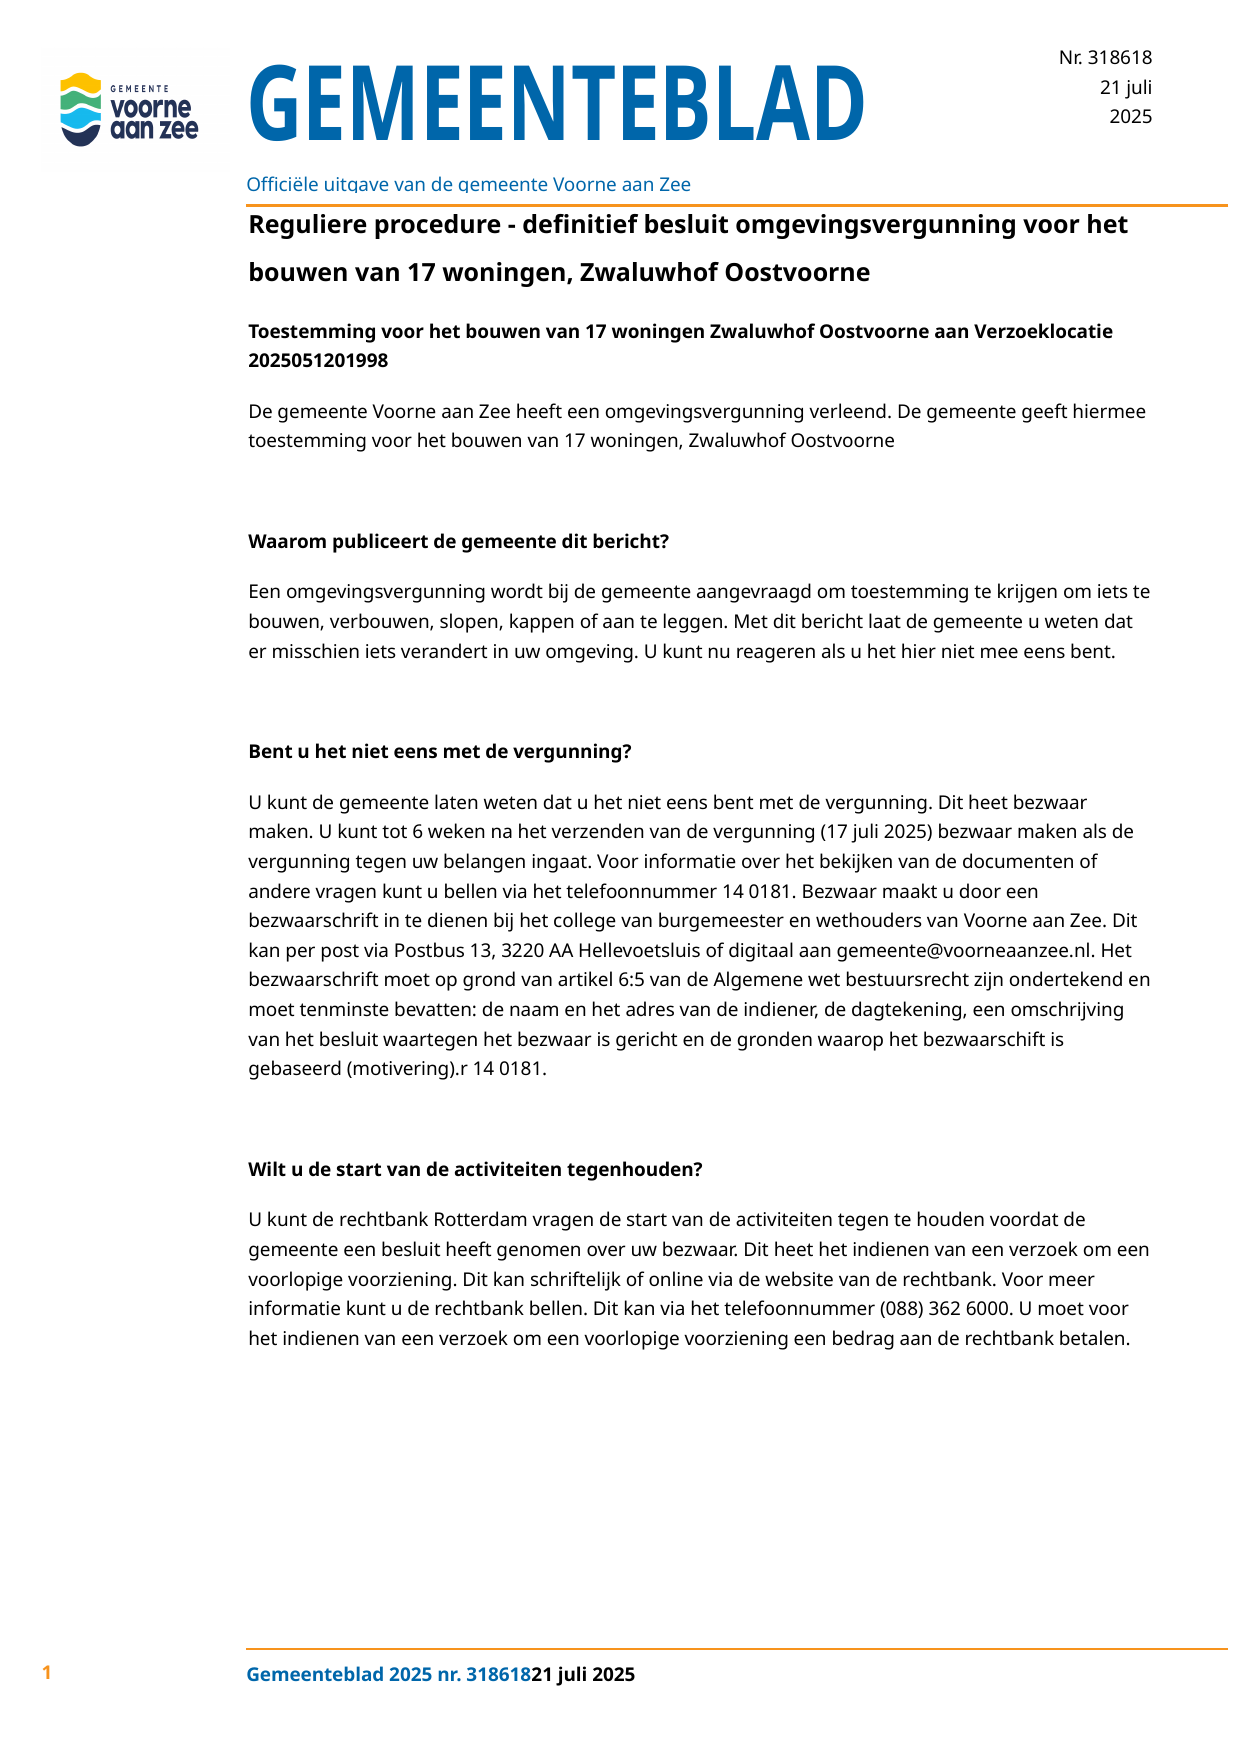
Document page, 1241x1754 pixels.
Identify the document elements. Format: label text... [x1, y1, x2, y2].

text U kunt de rechtbank Rotterdam vragen de start van de activiteiten tegen te houden voordat de gemeente een besluit heeft genomen over uw bezwaar. Dit heet het indienen van een verzoek om een voorlopige voorziening. Dit kan schriftelijk of online via de website van de rechtbank. Voor meer informatie kunt u de rechtbank bellen. Dit kan via het telefoonnummer (088) 362 6000. U moet voor het indienen van een verzoek om een voorlopige voorziening een bedrag aan de rechtbank betalen. [248, 1207, 1152, 1351]
text Bent u het niet eens met de vergunning? [248, 739, 1152, 764]
text De gemeente Voorne aan Zee heeft een omgevingsvergunning verleend. De gemeente geeft hiermee toestemming voor het bouwen van 17 woningen, Zwaluwhof Oostvoorne [248, 398, 1152, 453]
picture [41, 47, 231, 172]
text Wilt u de start van de activiteiten tegenhouden? [248, 1156, 1152, 1182]
text U kunt de gemeente laten weten dat u het niet eens bent met de vergunning. Dit heet bezwaar maken. U kunt tot 6 weken na het verzenden van de vergunning (17 juli 2025) bezwaar maken als de vergunning tegen uw belangen ingaat. Voor informatie over het bekijken van de documenten of andere vragen kunt u bellen via het telefoonnummer 14 0181. Bezwaar maakt u door een bezwaarschrift in te dienen bij het college van burgemeester en wethouders van Voorne aan Zee. Dit kan per post via Postbus 13, 3220 AA Hellevoetsluis of digitaal aan gemeente@voorneaanzee.nl. Het bezwaarschrift moet op grond van artikel 6:5 van de Algemene wet bestuursrecht zijn ondertekend en moet tenminste bevatten: de naam en het adres van de indiener, de dagtekening, een omschrijving van het besluit waartegen het bezwaar is gericht en de gronden waarop het bezwaarschift is gebaseerd (motivering).r 14 0181. [248, 789, 1152, 1081]
text Toestemming voor het bouwen van 17 woningen Zwaluwhof Oostvoorne aan Verzoeklocatie 2025051201998 [248, 318, 1152, 373]
text Reguliere procedure - definitief besluit omgevingsvergunning voor het bouwen van 17 woningen, Zwaluwhof Oostvoorne [248, 207, 1152, 288]
text Waarom publiceert de gemeente dit bericht? [248, 528, 1152, 554]
text Een omgevingsvergunning wordt bij de gemeente aangevraagd om toestemming te krijgen om iets te bouwen, verbouwen, slopen, kappen of aan te leggen. Met dit bericht laat de gemeente u weten dat er misschien iets verandert in uw omgeving. U kunt nu reageren als u het hier niet mee eens bent. [248, 579, 1152, 664]
